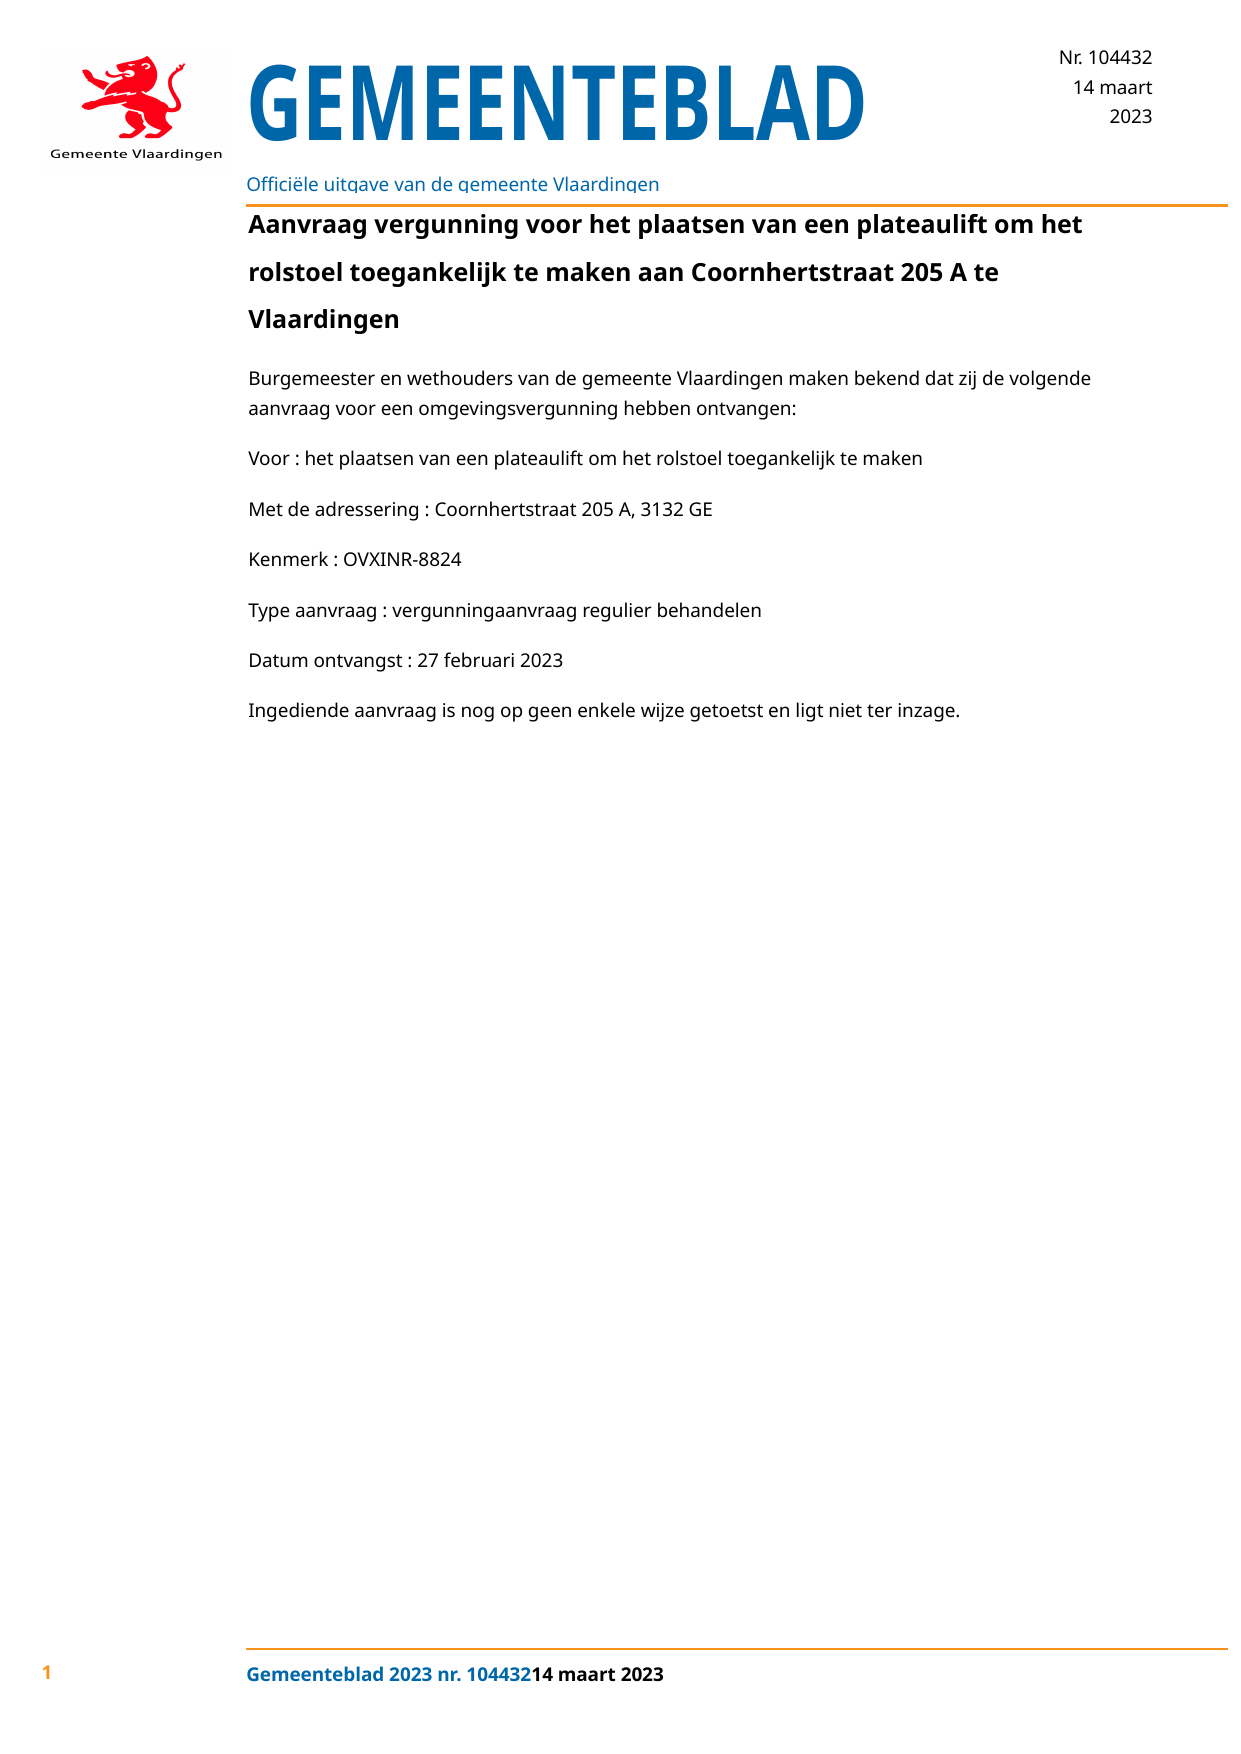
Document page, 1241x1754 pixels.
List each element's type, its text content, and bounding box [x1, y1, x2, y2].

text Type aanvraag : vergunningaanvraag regulier behandelen [248, 597, 1152, 622]
text Burgemeester en wethouders van de gemeente Vlaardingen maken bekend dat zij de volgende aanvraag voor een omgevingsvergunning hebben ontvangen: [248, 366, 1152, 421]
picture [41, 47, 231, 172]
text Kenmerk : OVXINR-8824 [248, 546, 1152, 572]
text Voor : het plaatsen van een plateaulift om het rolstoel toegankelijk te maken [248, 446, 1152, 471]
text Aanvraag vergunning voor het plaatsen van een plateaulift om het rolstoel toegankelijk te maken aan Coornhertstraat 205 A te Vlaardingen [248, 207, 1152, 336]
text Datum ontvangst : 27 februari 2023 [248, 647, 1152, 673]
text Met de adressering : Coornhertstraat 205 A, 3132 GE [248, 496, 1152, 522]
text Ingediende aanvraag is nog op geen enkele wijze getoetst en ligt niet ter inzage. [248, 698, 1152, 723]
